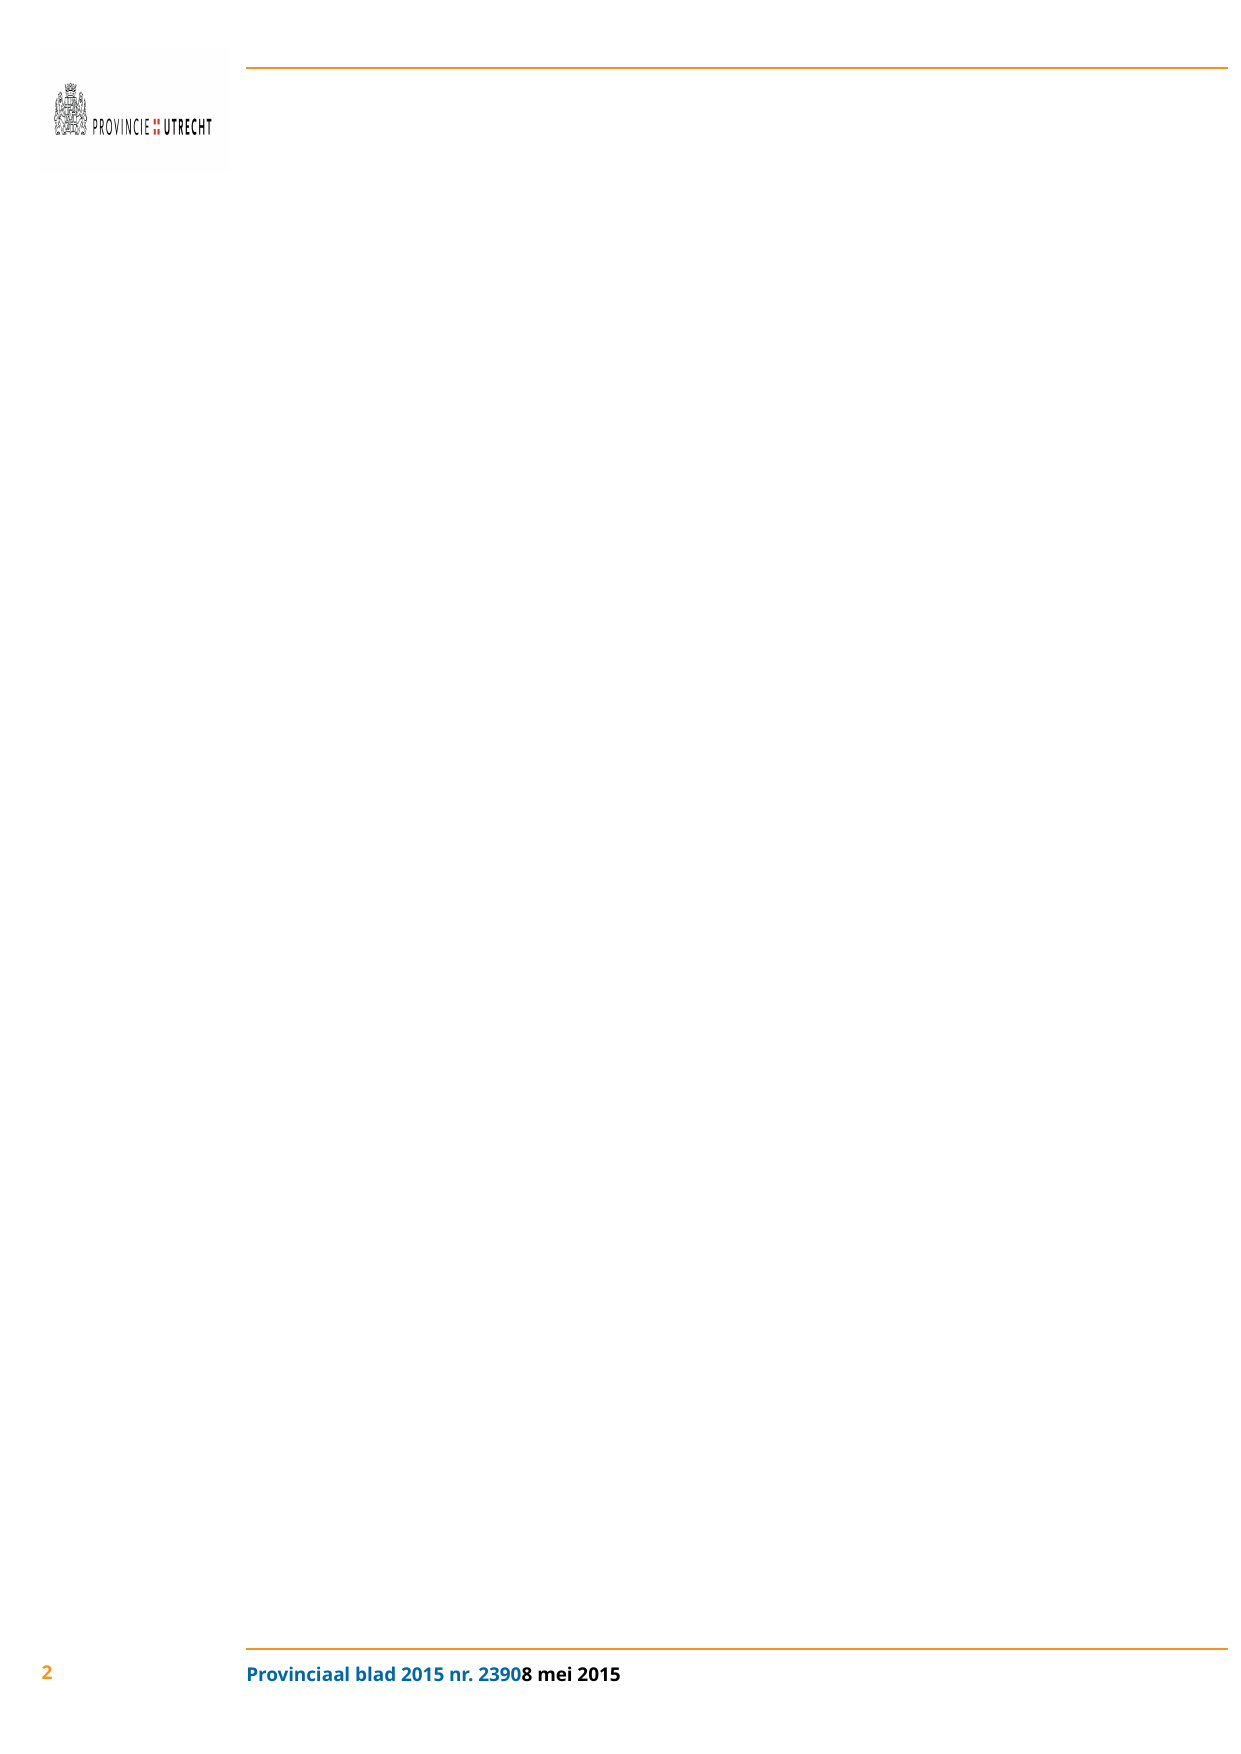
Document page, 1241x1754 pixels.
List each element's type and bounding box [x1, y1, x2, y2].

picture [41, 47, 231, 172]
